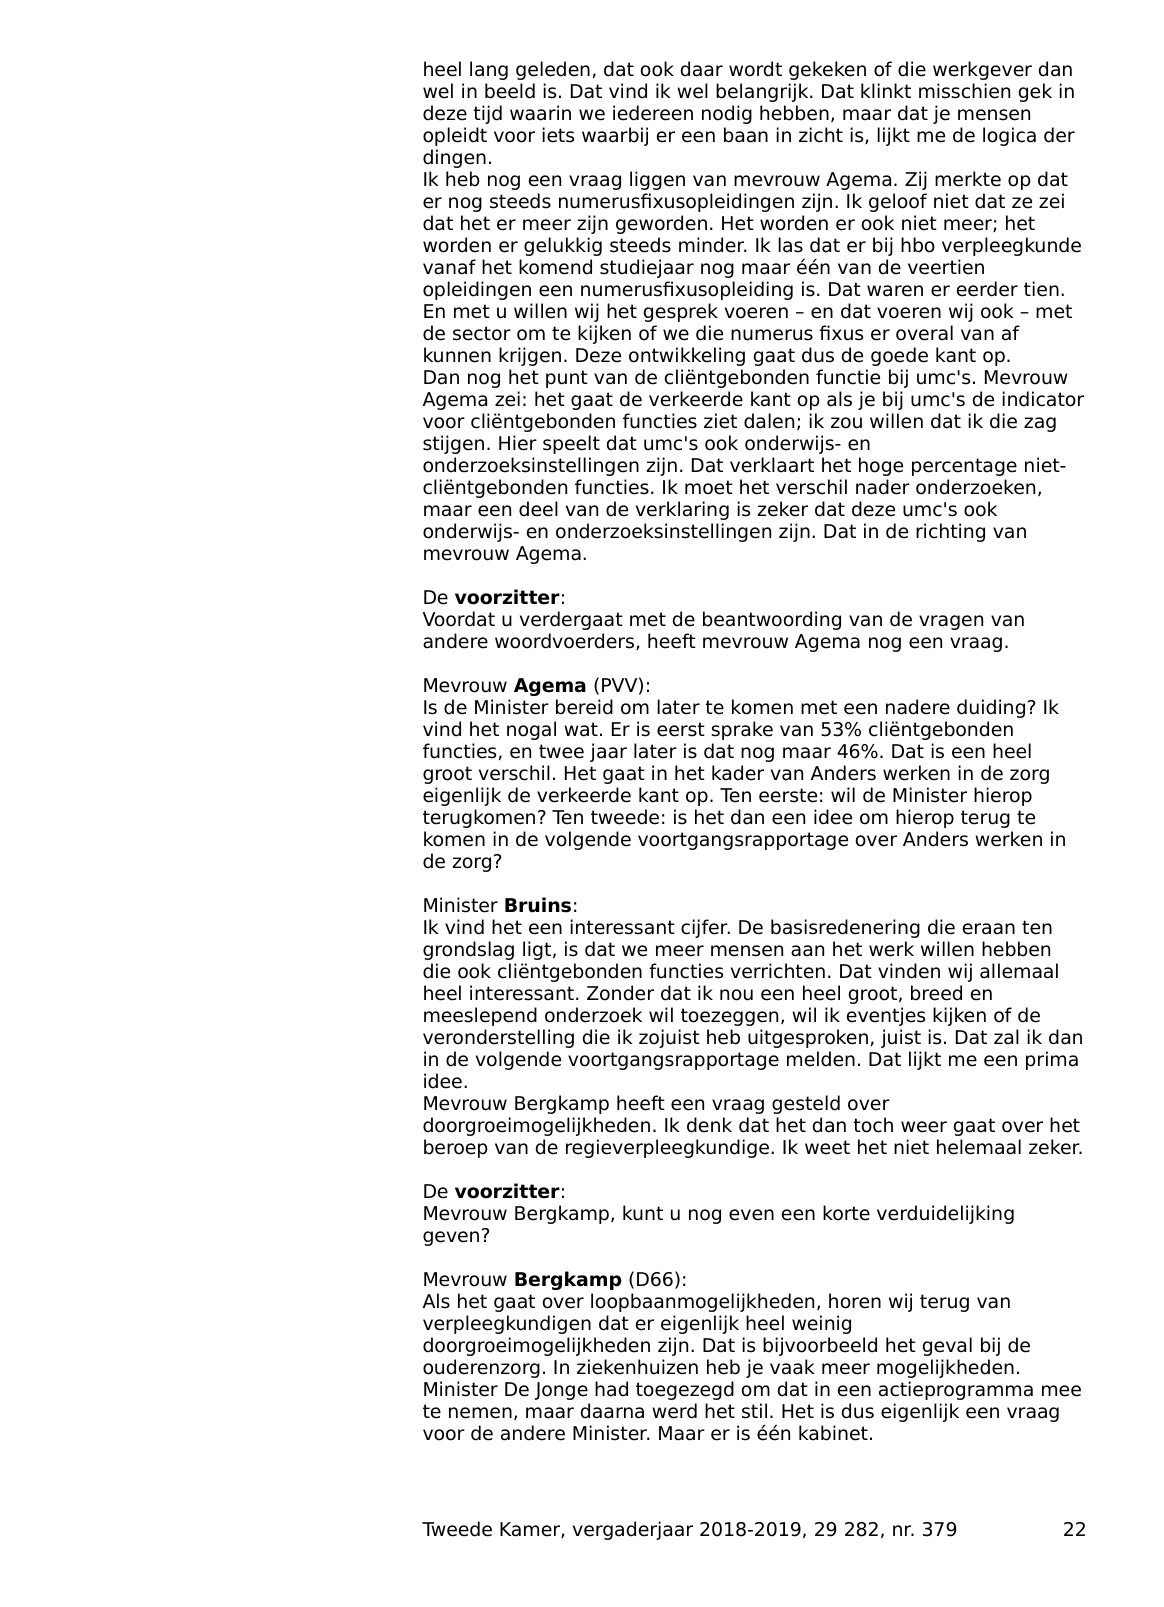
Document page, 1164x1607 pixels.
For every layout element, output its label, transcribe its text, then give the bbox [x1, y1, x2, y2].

text De voorzitter: [422, 587, 1087, 609]
text Voordat u verdergaat met de beantwoording van de vragen van andere woordvoerders, heeft mevrouw Agema nog een vraag. [422, 609, 1087, 653]
text Mevrouw Bergkamp (D66): [422, 1269, 1087, 1291]
text Mevrouw Agema (PVV): [422, 675, 1087, 697]
text Mevrouw Bergkamp, kunt u nog even een korte verduidelijking geven? [422, 1203, 1087, 1247]
text Dan nog het punt van de cliëntgebonden functie bij umc's. Mevrouw Agema zei: het gaat de verkeerde kant op als je bij umc's de indicator voor cliëntgebonden functies ziet dalen; ik zou willen dat ik die zag stijgen. Hier speelt dat umc's ook onderwijs- en onderzoeksinstellingen zijn. Dat verklaart het hoge percentage niet-cliëntgebonden functies. Ik moet het verschil nader onderzoeken, maar een deel van de verklaring is zeker dat deze umc's ook onderwijs- en onderzoeksinstellingen zijn. Dat in de richting van mevrouw Agema. [422, 367, 1087, 564]
text Ik heb nog een vraag liggen van mevrouw Agema. Zij merkte op dat er nog steeds numerusfixusopleidingen zijn. Ik geloof niet dat ze zei dat het er meer zijn geworden. Het worden er ook niet meer; het worden er gelukkig steeds minder. Ik las dat er bij hbo verpleegkunde vanaf het komend studiejaar nog maar één van de veertien opleidingen een numerusfixusopleiding is. Dat waren er eerder tien. En met u willen wij het gesprek voeren – en dat voeren wij ook – met de sector om te kijken of we die numerus fixus er overal van af kunnen krijgen. Deze ontwikkeling gaat dus de goede kant op. [422, 169, 1087, 367]
text Ik vind het een interessant cijfer. De basisredenering die eraan ten grondslag ligt, is dat we meer mensen aan het werk willen hebben die ook cliëntgebonden functies verrichten. Dat vinden wij allemaal heel interessant. Zonder dat ik nou een heel groot, breed en meeslepend onderzoek wil toezeggen, wil ik eventjes kijken of de veronderstelling die ik zojuist heb uitgesproken, juist is. Dat zal ik dan in de volgende voortgangsrapportage melden. Dat lijkt me een prima idee. [422, 917, 1087, 1093]
text Mevrouw Bergkamp heeft een vraag gesteld over doorgroeimogelijkheden. Ik denk dat het dan toch weer gaat over het beroep van de regieverpleegkundige. Ik weet het niet helemaal zeker. [422, 1093, 1087, 1159]
text Als het gaat over loopbaanmogelijkheden, horen wij terug van verpleegkundigen dat er eigenlijk heel weinig doorgroeimogelijkheden zijn. Dat is bijvoorbeeld het geval bij de ouderenzorg. In ziekenhuizen heb je vaak meer mogelijkheden. Minister De Jonge had toegezegd om dat in een actieprogramma mee te nemen, maar daarna werd het stil. Het is dus eigenlijk een vraag voor de andere Minister. Maar er is één kabinet. [422, 1291, 1087, 1445]
text De voorzitter: [422, 1181, 1087, 1203]
text heel lang geleden, dat ook daar wordt gekeken of die werkgever dan wel in beeld is. Dat vind ik wel belangrijk. Dat klinkt misschien gek in deze tijd waarin we iedereen nodig hebben, maar dat je mensen opleidt voor iets waarbij er een baan in zicht is, lijkt me de logica der dingen. [422, 59, 1087, 169]
text Minister Bruins: [422, 895, 1087, 917]
text Is de Minister bereid om later te komen met een nadere duiding? Ik vind het nogal wat. Er is eerst sprake van 53% cliëntgebonden functies, en twee jaar later is dat nog maar 46%. Dat is een heel groot verschil. Het gaat in het kader van Anders werken in de zorg eigenlijk de verkeerde kant op. Ten eerste: wil de Minister hierop terugkomen? Ten tweede: is het dan een idee om hierop terug te komen in de volgende voortgangsrapportage over Anders werken in de zorg? [422, 697, 1087, 873]
